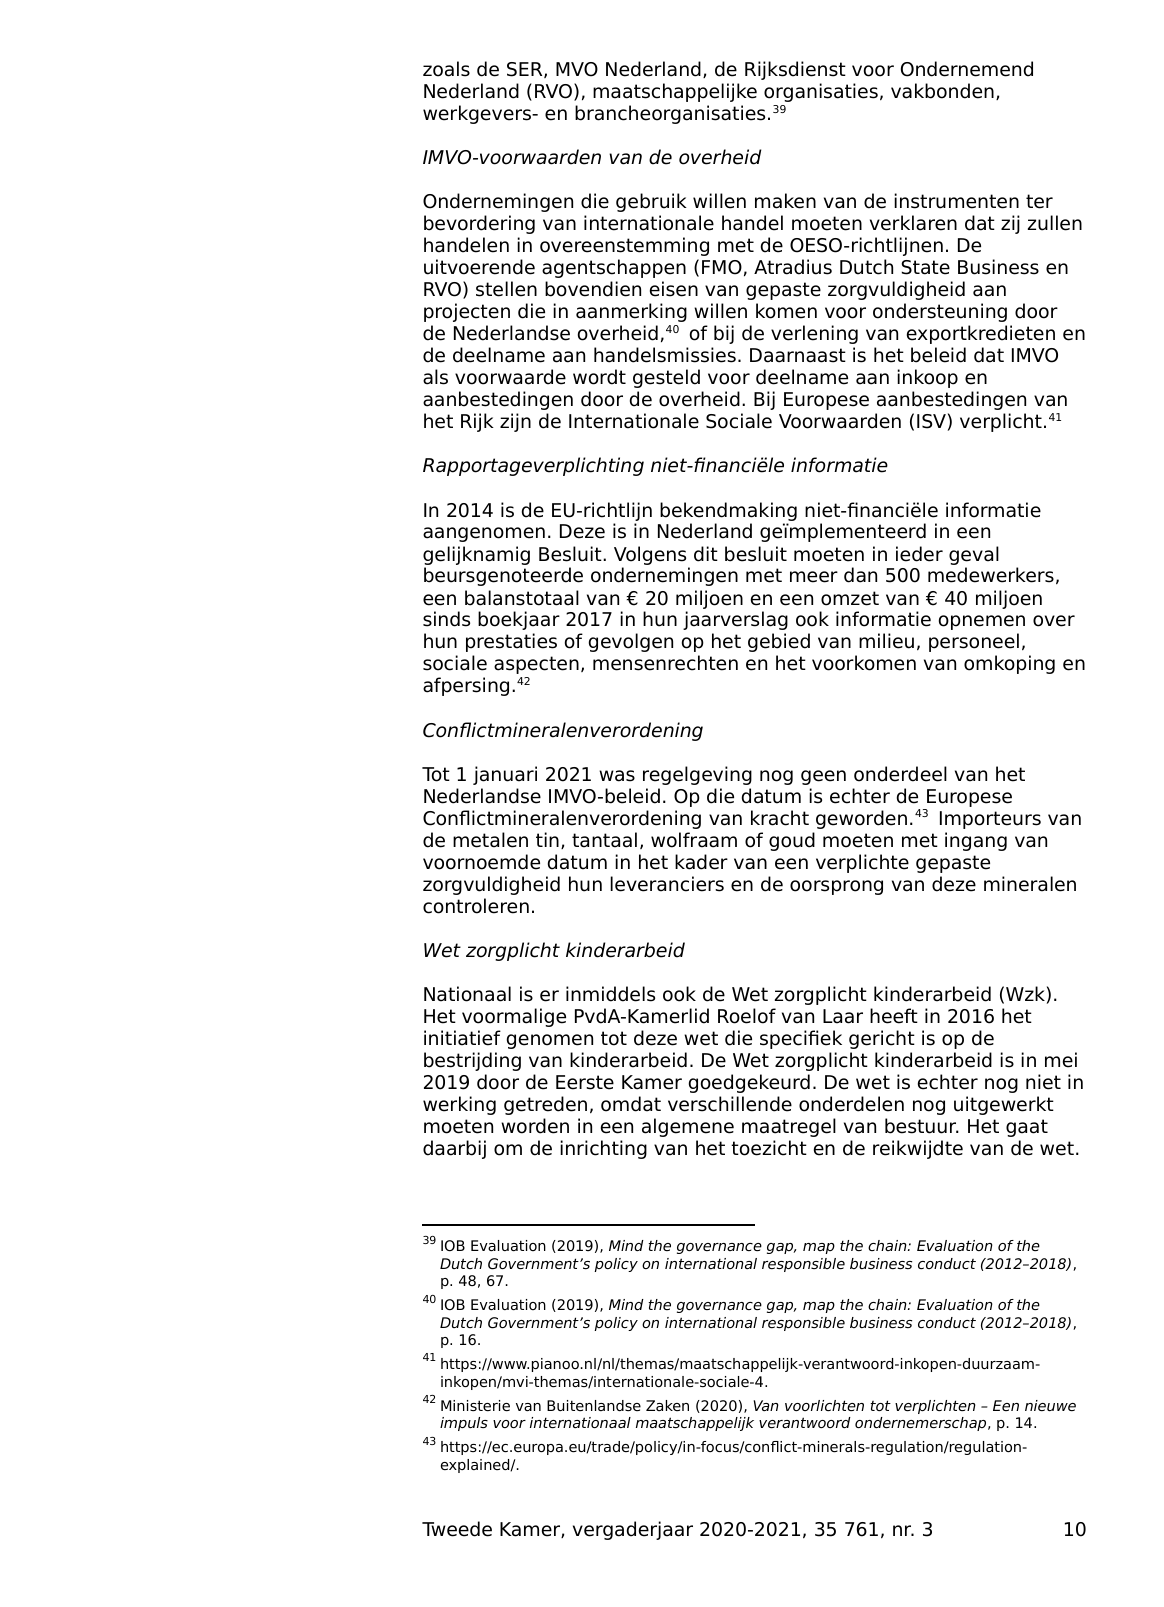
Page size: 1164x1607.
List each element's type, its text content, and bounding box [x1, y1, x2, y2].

text IOB Evaluation (2019), Mind the governance gap, map the chain: Evaluation of the Dutch Government’s policy on international responsible business conduct (2012–2018), p. 48, 67. [422, 1234, 1087, 1290]
text Tot 1 januari 2021 was regelgeving nog geen onderdeel van het Nederlandse IMVO-beleid. Op die datum is echter de Europese Conflictmineralenverordening van kracht geworden. Importeurs van de metalen tin, tantaal, wolfraam of goud moeten met ingang van voornoemde datum in het kader van een verplichte gepaste zorgvuldigheid hun leveranciers en de oorsprong van deze mineralen controleren. [422, 764, 1087, 917]
text In 2014 is de EU-richtlijn bekendmaking niet-financiële informatie aangenomen. Deze is in Nederland geïmplementeerd in een gelijknamig Besluit. Volgens dit besluit moeten in ieder geval beursgenoteerde ondernemingen met meer dan 500 medewerkers, een balanstotaal van € 20 miljoen en een omzet van € 40 miljoen sinds boekjaar 2017 in hun jaarverslag ook informatie opnemen over hun prestaties of gevolgen op het gebied van milieu, personeel, sociale aspecten, mensenrechten en het voorkomen van omkoping en afpersing. [422, 499, 1087, 697]
text IOB Evaluation (2019), Mind the governance gap, map the chain: Evaluation of the Dutch Government’s policy on international responsible business conduct (2012–2018), p. 16. [422, 1293, 1087, 1349]
text Ondernemingen die gebruik willen maken van de instrumenten ter bevordering van internationale handel moeten verklaren dat zij zullen handelen in overeenstemming met de OESO-richtlijnen. De uitvoerende agentschappen (FMO, Atradius Dutch State Business en RVO) stellen bovendien eisen van gepaste zorgvuldigheid aan projecten die in aanmerking willen komen voor ondersteuning door de Nederlandse overheid, of bij de verlening van exportkredieten en de deelname aan handelsmissies. Daarnaast is het beleid dat IMVO als voorwaarde wordt gesteld voor deelname aan inkoop en aanbestedingen door de overheid. Bij Europese aanbestedingen van het Rijk zijn de Internationale Sociale Voorwaarden (ISV) verplicht. [422, 191, 1087, 433]
subtitle Wet zorgplicht kinderarbeid [422, 940, 1087, 962]
text https://www.pianoo.nl/nl/themas/maatschappelijk-verantwoord-inkopen-duurzaam-inkopen/mvi-themas/internationale-sociale-4. [422, 1352, 1087, 1391]
text zoals de SER, MVO Nederland, de Rijksdienst voor Ondernemend Nederland (RVO), maatschappelijke organisaties, vakbonden, werkgevers- en brancheorganisaties. [422, 59, 1087, 125]
subtitle Conflictmineralenverordening [422, 719, 1087, 741]
subtitle IMVO-voorwaarden van de overheid [422, 147, 1087, 169]
text Ministerie van Buitenlandse Zaken (2020), Van voorlichten tot verplichten – Een nieuwe impuls voor internationaal maatschappelijk verantwoord ondernemerschap, p. 14. [422, 1393, 1087, 1432]
text https://ec.europa.eu/trade/policy/in-focus/conflict-minerals-regulation/regulation-explained/. [422, 1435, 1087, 1474]
subtitle Rapportageverplichting niet-financiële informatie [422, 455, 1087, 477]
text Nationaal is er inmiddels ook de Wet zorgplicht kinderarbeid (Wzk). Het voormalige PvdA-Kamerlid Roelof van Laar heeft in 2016 het initiatief genomen tot deze wet die specifiek gericht is op de bestrijding van kinderarbeid. De Wet zorgplicht kinderarbeid is in mei 2019 door de Eerste Kamer goedgekeurd. De wet is echter nog niet in werking getreden, omdat verschillende onderdelen nog uitgewerkt moeten worden in een algemene maatregel van bestuur. Het gaat daarbij om de inrichting van het toezicht en de reikwijdte van de wet. [422, 984, 1087, 1160]
